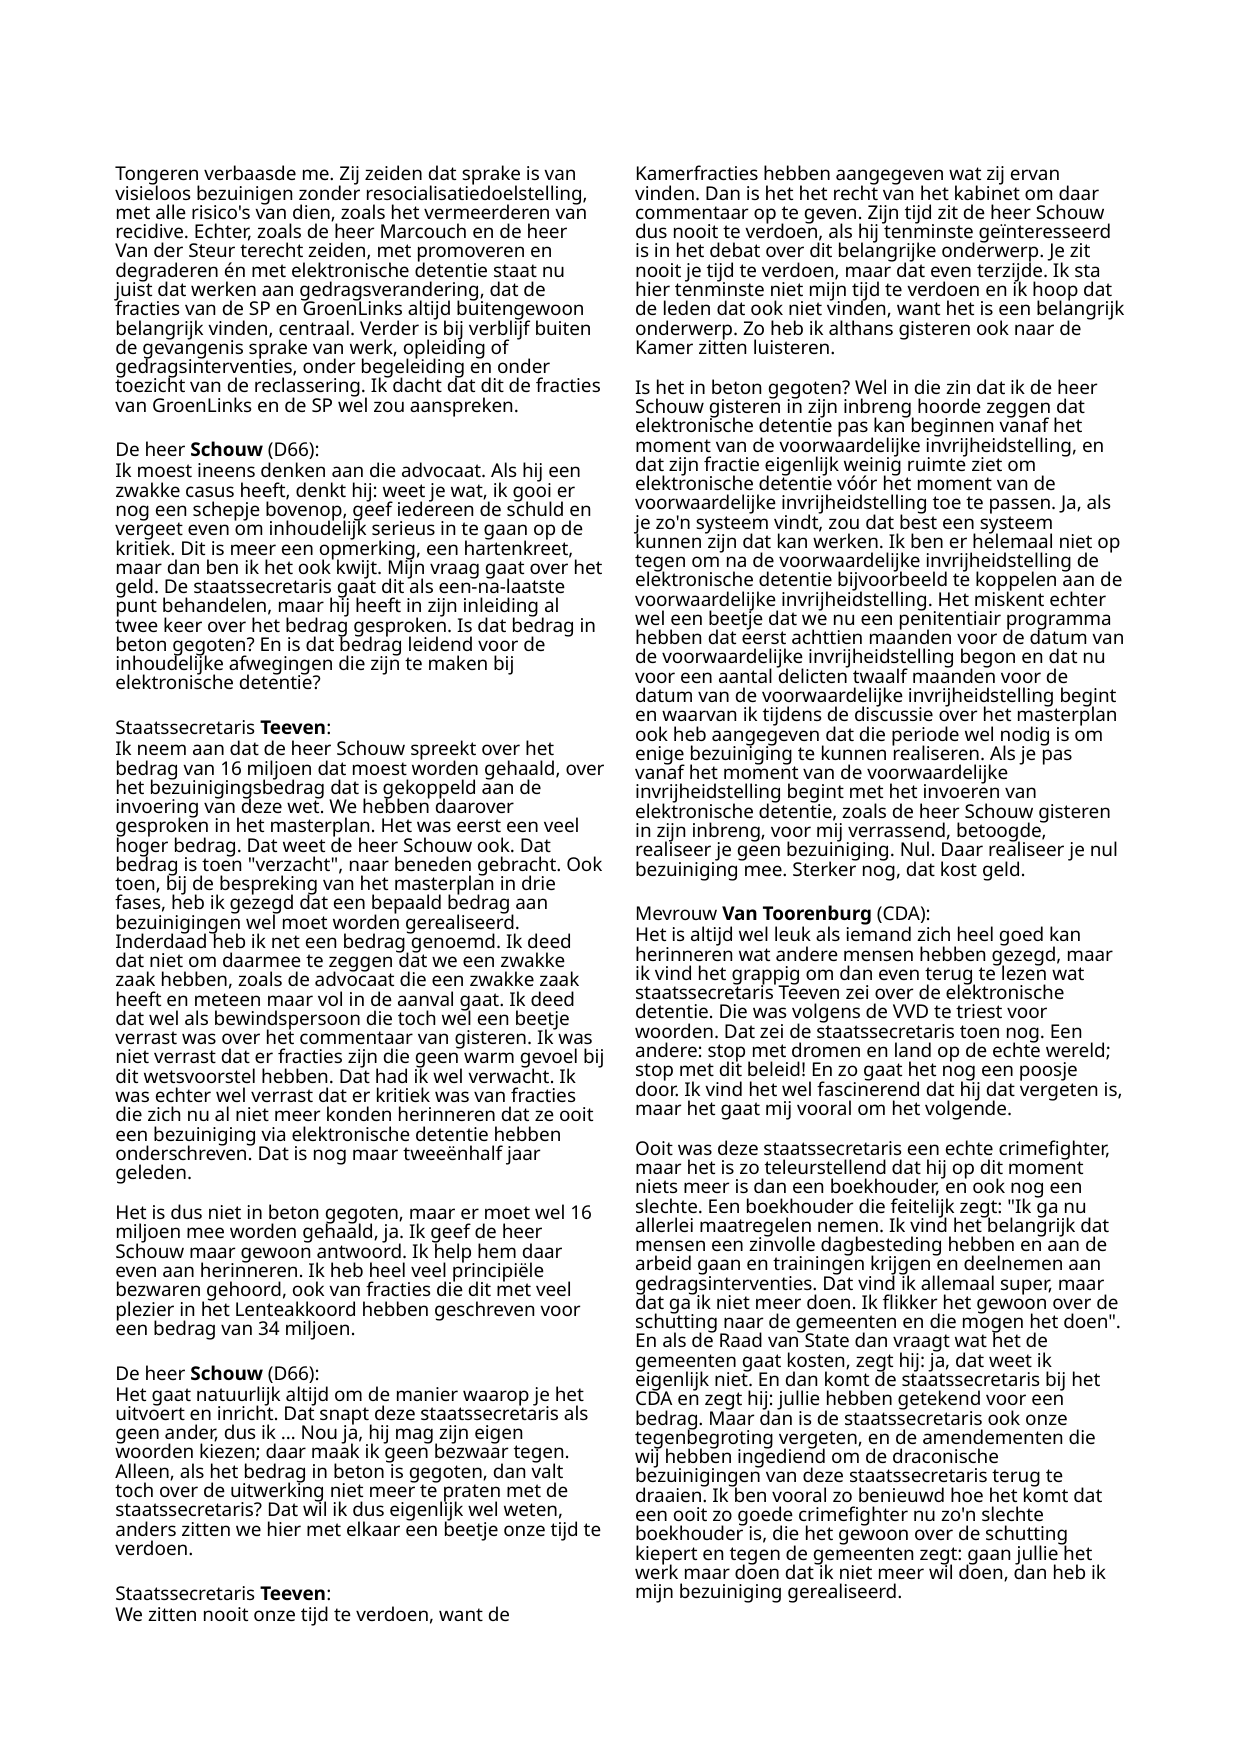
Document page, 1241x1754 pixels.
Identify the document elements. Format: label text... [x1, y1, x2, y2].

text Het is altijd wel leuk als iemand zich heel goed kan herinneren wat andere mensen hebben gezegd, maar ik vind het grappig om dan even terug te lezen wat staatssecretaris Teeven zei over de elektronische detentie. Die was volgens de VVD te triest voor woorden. Dat zei de staatssecretaris toen nog. Een andere: stop met dromen en land op de echte wereld; stop met dit beleid! En zo gaat het nog een poosje door. Ik vind het wel fascinerend dat hij dat vergeten is, maar het gaat mij vooral om het volgende. [635, 926, 1125, 1119]
text We zitten nooit onze tijd te verdoen, want de [115, 1606, 605, 1625]
text Het gaat natuurlijk altijd om de manier waarop je het uitvoert en inricht. Dat snapt deze staatssecretaris als geen ander, dus ik … Nou ja, hij mag zijn eigen woorden kiezen; daar maak ik geen bezwaar tegen. Alleen, als het bedrag in beton is gegoten, dan valt toch over de uitwerking niet meer te praten met de staatssecretaris? Dat wil ik dus eigenlijk wel weten, anders zitten we hier met elkaar een beetje onze tijd te verdoen. [115, 1386, 605, 1559]
text Staatssecretaris Teeven: [115, 714, 605, 740]
text Mevrouw Van Toorenburg (CDA): [635, 901, 1125, 926]
text Het is dus niet in beton gegoten, maar er moet wel 16 miljoen mee worden gehaald, ja. Ik geef de heer Schouw maar gewoon antwoord. Ik help hem daar even aan herinneren. Ik heb heel veel principiële bezwaren gehoord, ook van fracties die dit met veel plezier in het Lenteakkoord hebben geschreven voor een bedrag van 34 miljoen. [115, 1204, 605, 1339]
text Ooit was deze staatssecretaris een echte crimefighter, maar het is zo teleurstellend dat hij op dit moment niets meer is dan een boekhouder, en ook nog een slechte. Een boekhouder die feitelijk zegt: "Ik ga nu allerlei maatregelen nemen. Ik vind het belangrijk dat mensen een zinvolle dagbesteding hebben en aan de arbeid gaan en trainingen krijgen en deelnemen aan gedragsinterventies. Dat vind ik allemaal super, maar dat ga ik niet meer doen. Ik flikker het gewoon over de schutting naar de gemeenten en die mogen het doen". En als de Raad van State dan vraagt wat het de gemeenten gaat kosten, zegt hij: ja, dat weet ik eigenlijk niet. En dan komt de staatssecretaris bij het CDA en zegt hij: jullie hebben getekend voor een bedrag. Maar dan is de staatssecretaris ook onze tegenbegroting vergeten, en de amendementen die wij hebben ingediend om de draconische bezuinigingen van deze staatssecretaris terug te draaien. Ik ben vooral zo benieuwd hoe het komt dat een ooit zo goede crimefighter nu zo'n slechte boekhouder is, die het gewoon over de schutting kiepert en tegen de gemeenten zegt: gaan jullie het werk maar doen dat ik niet meer wil doen, dan heb ik mijn bezuiniging gerealiseerd. [635, 1140, 1125, 1602]
text Is het in beton gegoten? Wel in die zin dat ik de heer Schouw gisteren in zijn inbreng hoorde zeggen dat elektronische detentie pas kan beginnen vanaf het moment van de voorwaardelijke invrijheidstelling, en dat zijn fractie eigenlijk weinig ruimte ziet om elektronische detentie vóór het moment van de voorwaardelijke invrijheidstelling toe te passen. Ja, als je zo'n systeem vindt, zou dat best een systeem kunnen zijn dat kan werken. Ik ben er helemaal niet op tegen om na de voorwaardelijke invrijheidstelling de elektronische detentie bijvoorbeeld te koppelen aan de voorwaardelijke invrijheidstelling. Het miskent echter wel een beetje dat we nu een penitentiair programma hebben dat eerst achttien maanden voor de datum van de voorwaardelijke invrijheidstelling begon en dat nu voor een aantal delicten twaalf maanden voor de datum van de voorwaardelijke invrijheidstelling begint en waarvan ik tijdens de discussie over het masterplan ook heb aangegeven dat die periode wel nodig is om enige bezuiniging te kunnen realiseren. Als je pas vanaf het moment van de voorwaardelijke invrijheidstelling begint met het invoeren van elektronische detentie, zoals de heer Schouw gisteren in zijn inbreng, voor mij verrassend, betoogde, realiseer je geen bezuiniging. Nul. Daar realiseer je nul bezuiniging mee. Sterker nog, dat kost geld. [635, 379, 1125, 880]
text De heer Schouw (D66): [115, 437, 605, 462]
text De heer Schouw (D66): [115, 1360, 605, 1386]
text Ik neem aan dat de heer Schouw spreekt over het bedrag van 16 miljoen dat moest worden gehaald, over het bezuinigingsbedrag dat is gekoppeld aan de invoering van deze wet. We hebben daarover gesproken in het masterplan. Het was eerst een veel hoger bedrag. Dat weet de heer Schouw ook. Dat bedrag is toen "verzacht", naar beneden gebracht. Ook toen, bij de bespreking van het masterplan in drie fases, heb ik gezegd dat een bepaald bedrag aan bezuinigingen wel moet worden gerealiseerd. Inderdaad heb ik net een bedrag genoemd. Ik deed dat niet om daarmee te zeggen dat we een zwakke zaak hebben, zoals de advocaat die een zwakke zaak heeft en meteen maar vol in de aanval gaat. Ik deed dat wel als bewindspersoon die toch wel een beetje verrast was over het commentaar van gisteren. Ik was niet verrast dat er fracties zijn die geen warm gevoel bij dit wetsvoorstel hebben. Dat had ik wel verwacht. Ik was echter wel verrast dat er kritiek was van fracties die zich nu al niet meer konden herinneren dat ze ooit een bezuiniging via elektronische detentie hebben onderschreven. Dat is nog maar tweeënhalf jaar geleden. [115, 740, 605, 1183]
text Ik moest ineens denken aan die advocaat. Als hij een zwakke casus heeft, denkt hij: weet je wat, ik gooi er nog een schepje bovenop, geef iedereen de schuld en vergeet even om inhoudelijk serieus in te gaan op de kritiek. Dit is meer een opmerking, een hartenkreet, maar dan ben ik het ook kwijt. Mijn vraag gaat over het geld. De staatssecretaris gaat dit als een-na-laatste punt behandelen, maar hij heeft in zijn inleiding al twee keer over het bedrag gesproken. Is dat bedrag in beton gegoten? En is dat bedrag leidend voor de inhoudelijke afwegingen die zijn te maken bij elektronische detentie? [115, 462, 605, 694]
text Staatssecretaris Teeven: [115, 1580, 605, 1606]
text Tongeren verbaasde me. Zij zeiden dat sprake is van visieloos bezuinigen zonder resocialisatiedoelstelling, met alle risico's van dien, zoals het vermeerderen van recidive. Echter, zoals de heer Marcouch en de heer Van der Steur terecht zeiden, met promoveren en degraderen én met elektronische detentie staat nu juist dat werken aan gedragsverandering, dat de fracties van de SP en GroenLinks altijd buitengewoon belangrijk vinden, centraal. Verder is bij verblijf buiten de gevangenis sprake van werk, opleiding of gedragsinterventies, onder begeleiding en onder toezicht van de reclassering. Ik dacht dat dit de fracties van GroenLinks en de SP wel zou aanspreken. [115, 165, 605, 416]
text Kamerfracties hebben aangegeven wat zij ervan vinden. Dan is het het recht van het kabinet om daar commentaar op te geven. Zijn tijd zit de heer Schouw dus nooit te verdoen, als hij tenminste geïnteresseerd is in het debat over dit belangrijke onderwerp. Je zit nooit je tijd te verdoen, maar dat even terzijde. Ik sta hier tenminste niet mijn tijd te verdoen en ik hoop dat de leden dat ook niet vinden, want het is een belangrijk onderwerp. Zo heb ik althans gisteren ook naar de Kamer zitten luisteren. [635, 165, 1125, 358]
